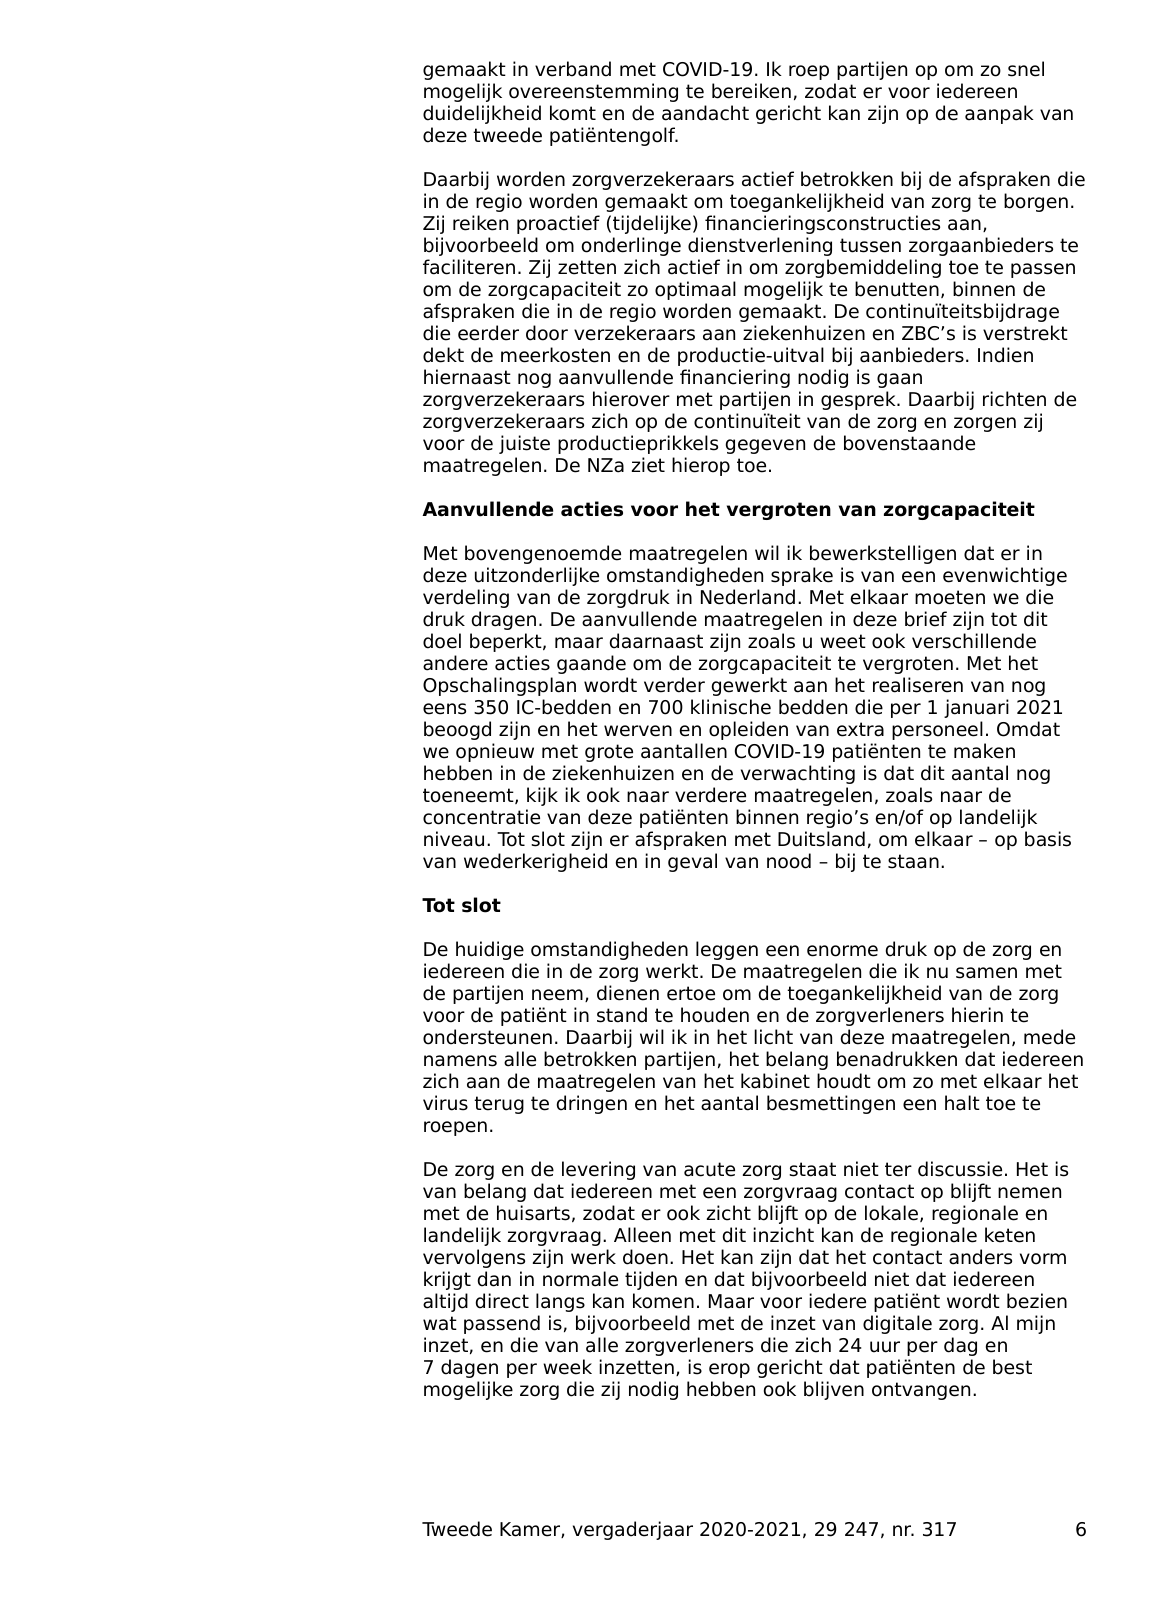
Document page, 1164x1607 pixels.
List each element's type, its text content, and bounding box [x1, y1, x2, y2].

text De huidige omstandigheden leggen een enorme druk op de zorg en iedereen die in de zorg werkt. De maatregelen die ik nu samen met de partijen neem, dienen ertoe om de toegankelijkheid van de zorg voor de patiënt in stand te houden en de zorgverleners hierin te ondersteunen. Daarbij wil ik in het licht van deze maatregelen, mede namens alle betrokken partijen, het belang benadrukken dat iedereen zich aan de maatregelen van het kabinet houdt om zo met elkaar het virus terug te dringen en het aantal besmettingen een halt toe te roepen. [422, 939, 1087, 1137]
text Daarbij worden zorgverzekeraars actief betrokken bij de afspraken die in de regio worden gemaakt om toegankelijkheid van zorg te borgen. Zij reiken proactief (tijdelijke) financieringsconstructies aan, bijvoorbeeld om onderlinge dienstverlening tussen zorgaanbieders te faciliteren. Zij zetten zich actief in om zorgbemiddeling toe te passen om de zorgcapaciteit zo optimaal mogelijk te benutten, binnen de afspraken die in de regio worden gemaakt. De continuïteitsbijdrage die eerder door verzekeraars aan ziekenhuizen en ZBC’s is verstrekt dekt de meerkosten en de productie-uitval bij aanbieders. Indien hiernaast nog aanvullende financiering nodig is gaan zorgverzekeraars hierover met partijen in gesprek. Daarbij richten de zorgverzekeraars zich op de continuïteit van de zorg en zorgen zij voor de juiste productieprikkels gegeven de bovenstaande maatregelen. De NZa ziet hierop toe. [422, 169, 1087, 477]
subtitle Tot slot [422, 895, 1087, 917]
text De zorg en de levering van acute zorg staat niet ter discussie. Het is van belang dat iedereen met een zorgvraag contact op blijft nemen met de huisarts, zodat er ook zicht blijft op de lokale, regionale en landelijk zorgvraag. Alleen met dit inzicht kan de regionale keten vervolgens zijn werk doen. Het kan zijn dat het contact anders vorm krijgt dan in normale tijden en dat bijvoorbeeld niet dat iedereen altijd direct langs kan komen. Maar voor iedere patiënt wordt bezien wat passend is, bijvoorbeeld met de inzet van digitale zorg. Al mijn inzet, en die van alle zorgverleners die zich 24 uur per dag en 7 dagen per week inzetten, is erop gericht dat patiënten de best mogelijke zorg die zij nodig hebben ook blijven ontvangen. [422, 1159, 1087, 1401]
text gemaakt in verband met COVID-19. Ik roep partijen op om zo snel mogelijk overeenstemming te bereiken, zodat er voor iedereen duidelijkheid komt en de aandacht gericht kan zijn op de aanpak van deze tweede patiëntengolf. [422, 59, 1087, 147]
text Met bovengenoemde maatregelen wil ik bewerkstelligen dat er in deze uitzonderlijke omstandigheden sprake is van een evenwichtige verdeling van de zorgdruk in Nederland. Met elkaar moeten we die druk dragen. De aanvullende maatregelen in deze brief zijn tot dit doel beperkt, maar daarnaast zijn zoals u weet ook verschillende andere acties gaande om de zorgcapaciteit te vergroten. Met het Opschalingsplan wordt verder gewerkt aan het realiseren van nog eens 350 IC-bedden en 700 klinische bedden die per 1 januari 2021 beoogd zijn en het werven en opleiden van extra personeel. Omdat we opnieuw met grote aantallen COVID-19 patiënten te maken hebben in de ziekenhuizen en de verwachting is dat dit aantal nog toeneemt, kijk ik ook naar verdere maatregelen, zoals naar de concentratie van deze patiënten binnen regio’s en/of op landelijk niveau. Tot slot zijn er afspraken met Duitsland, om elkaar – op basis van wederkerigheid en in geval van nood – bij te staan. [422, 543, 1087, 873]
subtitle Aanvullende acties voor het vergroten van zorgcapaciteit [422, 499, 1087, 521]
